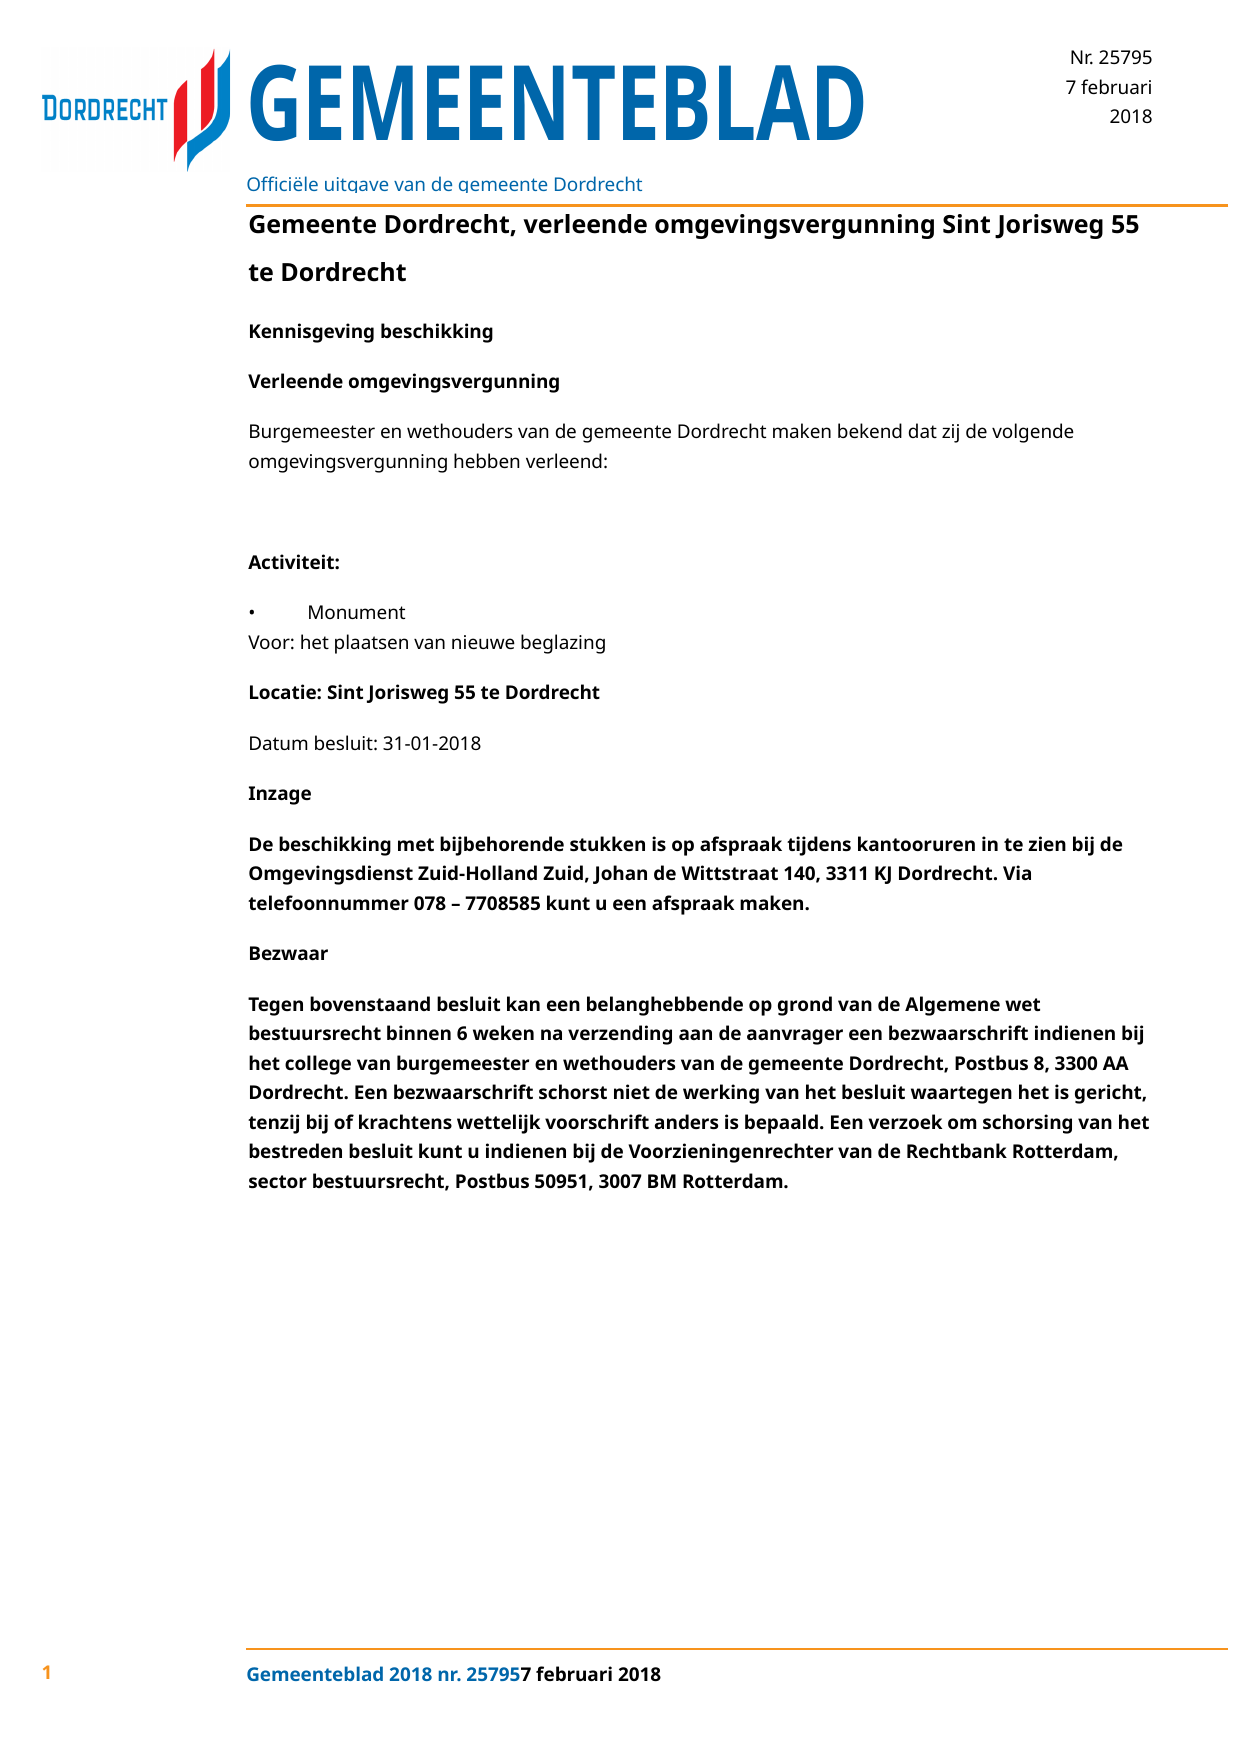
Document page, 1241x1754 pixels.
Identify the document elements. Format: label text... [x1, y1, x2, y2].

text Kennisgeving beschikking [248, 318, 1152, 344]
list Monument [248, 599, 1152, 625]
text Locatie: Sint Jorisweg 55 te Dordrecht [248, 679, 1152, 705]
picture [41, 47, 231, 172]
text Tegen bovenstaand besluit kan een belanghebbende op grond van de Algemene wet bestuursrecht binnen 6 weken na verzending aan de aanvrager een bezwaarschrift indienen bij het college van burgemeester en wethouders van de gemeente Dordrecht, Postbus 8, 3300 AA Dordrecht. Een bezwaarschrift schorst niet de werking van het besluit waartegen het is gericht, tenzij bij of krachtens wettelijk voorschrift anders is bepaald. Een verzoek om schorsing van het bestreden besluit kunt u indienen bij de Voorzieningenrechter van de Rechtbank Rotterdam, sector bestuursrecht, Postbus 50951, 3007 BM Rotterdam. [248, 991, 1152, 1194]
text Bezwaar [248, 940, 1152, 966]
text Verleende omgevingsvergunning [248, 368, 1152, 394]
text Voor: het plaatsen van nieuwe beglazing [248, 629, 1152, 655]
text Gemeente Dordrecht, verleende omgevingsvergunning Sint Jorisweg 55 te Dordrecht [248, 207, 1152, 288]
text Burgemeester en wethouders van de gemeente Dordrecht maken bekend dat zij de volgende omgevingsvergunning hebben verleend: [248, 419, 1152, 474]
text De beschikking met bijbehorende stukken is op afspraak tijdens kantooruren in te zien bij de Omgevingsdienst Zuid-Holland Zuid, Johan de Wittstraat 140, 3311 KJ Dordrecht. Via telefoonnummer 078 – 7708585 kunt u een afspraak maken. [248, 831, 1152, 916]
text Datum besluit: 31-01-2018 [248, 730, 1152, 756]
text Activiteit: [248, 549, 1152, 575]
text Inzage [248, 780, 1152, 806]
